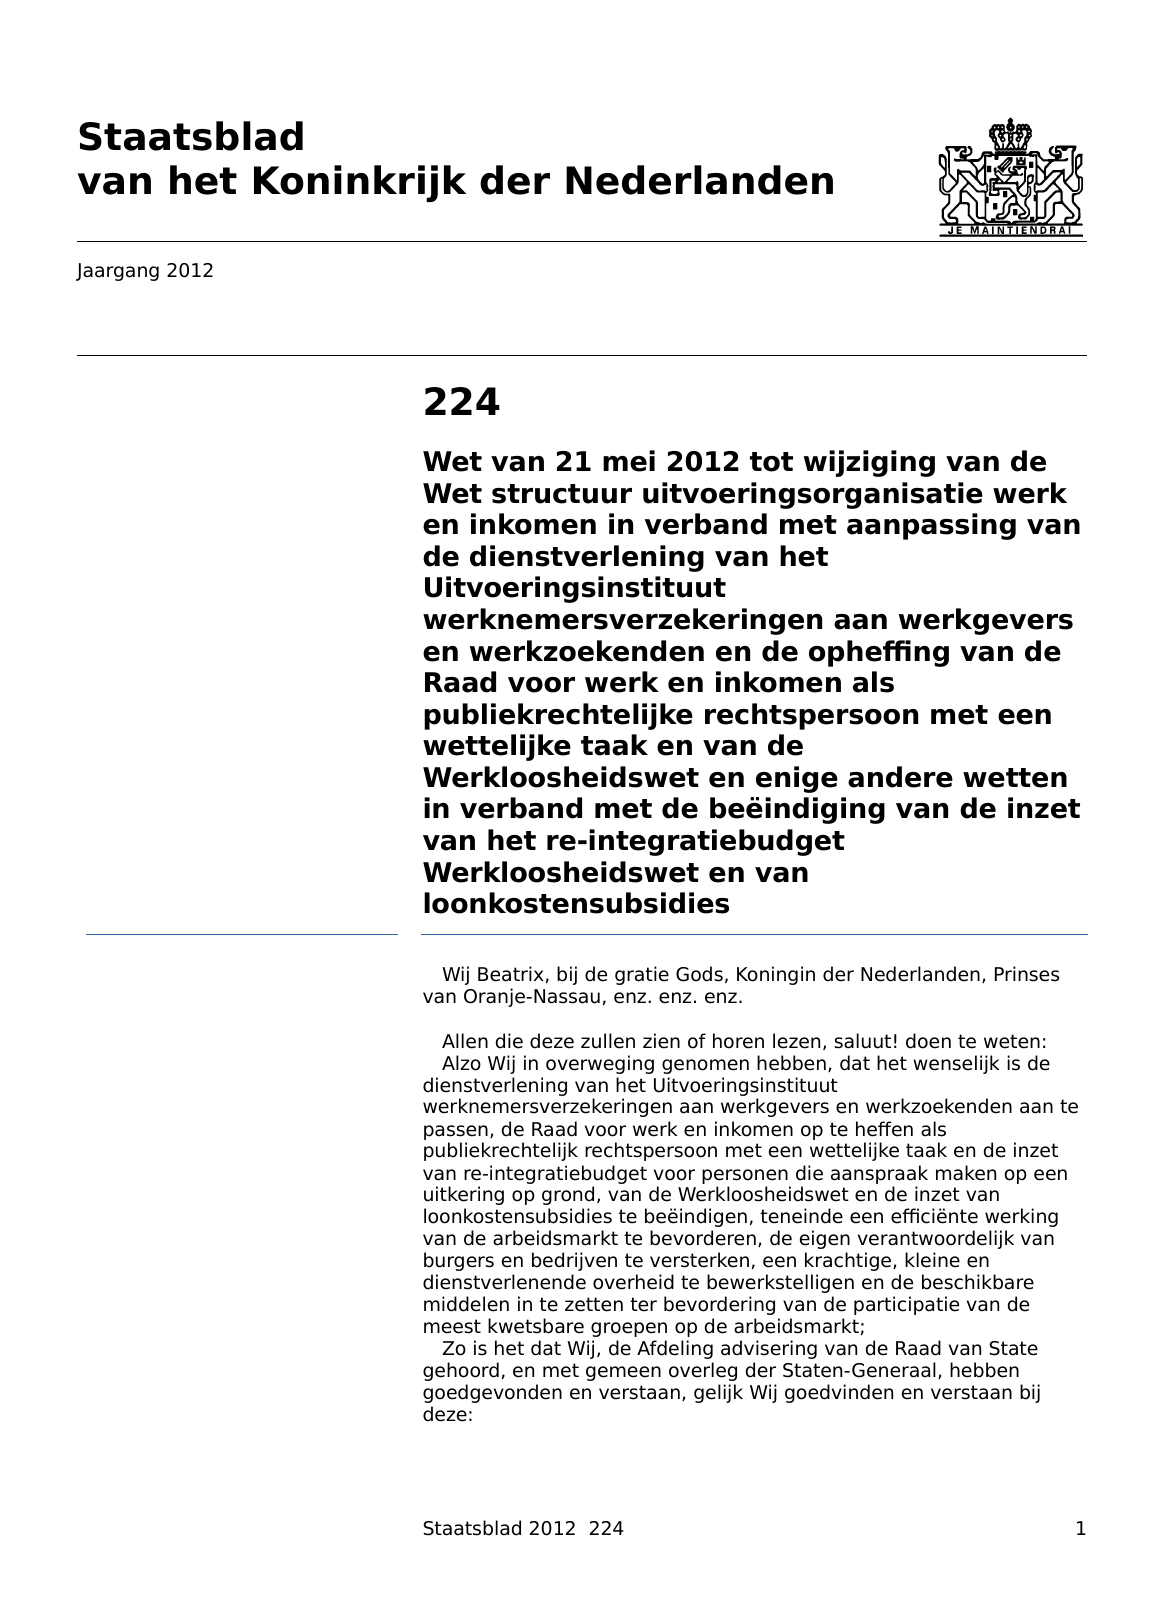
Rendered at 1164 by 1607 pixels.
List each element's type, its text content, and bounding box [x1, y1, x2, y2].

table_header [886, 100, 1087, 241]
text Allen die deze zullen zien of horen lezen, saluut! doen te weten: [422, 1031, 1087, 1052]
text Alzo Wij in overweging genomen hebben, dat het wenselijk is de dienstverlening van het Uitvoeringsinstituut werknemersverzekeringen aan werkgevers en werkzoekenden aan te passen, de Raad voor werk en inkomen op te heffen als publiekrechtelijk rechtspersoon met een wettelijke taak en de inzet van re-integratiebudget voor personen die aanspraak maken op een uitkering op grond, van de Werkloosheidswet en de inzet van loonkostensubsidies te beëindigen, teneinde een efficiënte werking van de arbeidsmarkt te bevorderen, de eigen verantwoordelijk van burgers en bedrijven te versterken, een krachtige, kleine en dienstverlenende overheid te bewerkstelligen en de beschikbare middelen in te zetten ter bevordering van de participatie van de meest kwetsbare groepen op de arbeidsmarkt; [422, 1052, 1087, 1338]
subtitle 224 [422, 381, 1087, 424]
text Wij Beatrix, bij de gratie Gods, Koningin der Nederlanden, Prinses van Oranje-Nassau, enz. enz. enz. [422, 964, 1087, 1008]
text Wet van 21 mei 2012 tot wijziging van de Wet structuur uitvoeringsorganisatie werk en inkomen in verband met aanpassing van de dienstverlening van het Uitvoeringsinstituut werknemersverzekeringen aan werkgevers en werkzoekenden en de opheffing van de Raad voor werk en inkomen als publiekrechtelijke rechtspersoon met een wettelijke taak en van de Werkloosheidswet en enige andere wetten in verband met de beëindiging van de inzet van het re-integratiebudget Werkloosheidswet en van loonkostensubsidies [422, 447, 1087, 920]
text Zo is het dat Wij, de Afdeling advisering van de Raad van State gehoord, en met gemeen overleg der Staten-Generaal, hebben goedgevonden en verstaan, gelijk Wij goedvinden en verstaan bij deze: [422, 1338, 1087, 1426]
table_cell Jaargang 2012 [77, 242, 1087, 355]
picture [936, 115, 1087, 240]
table_header Staatsblad van het Koninkrijk der Nederlanden [77, 100, 886, 241]
